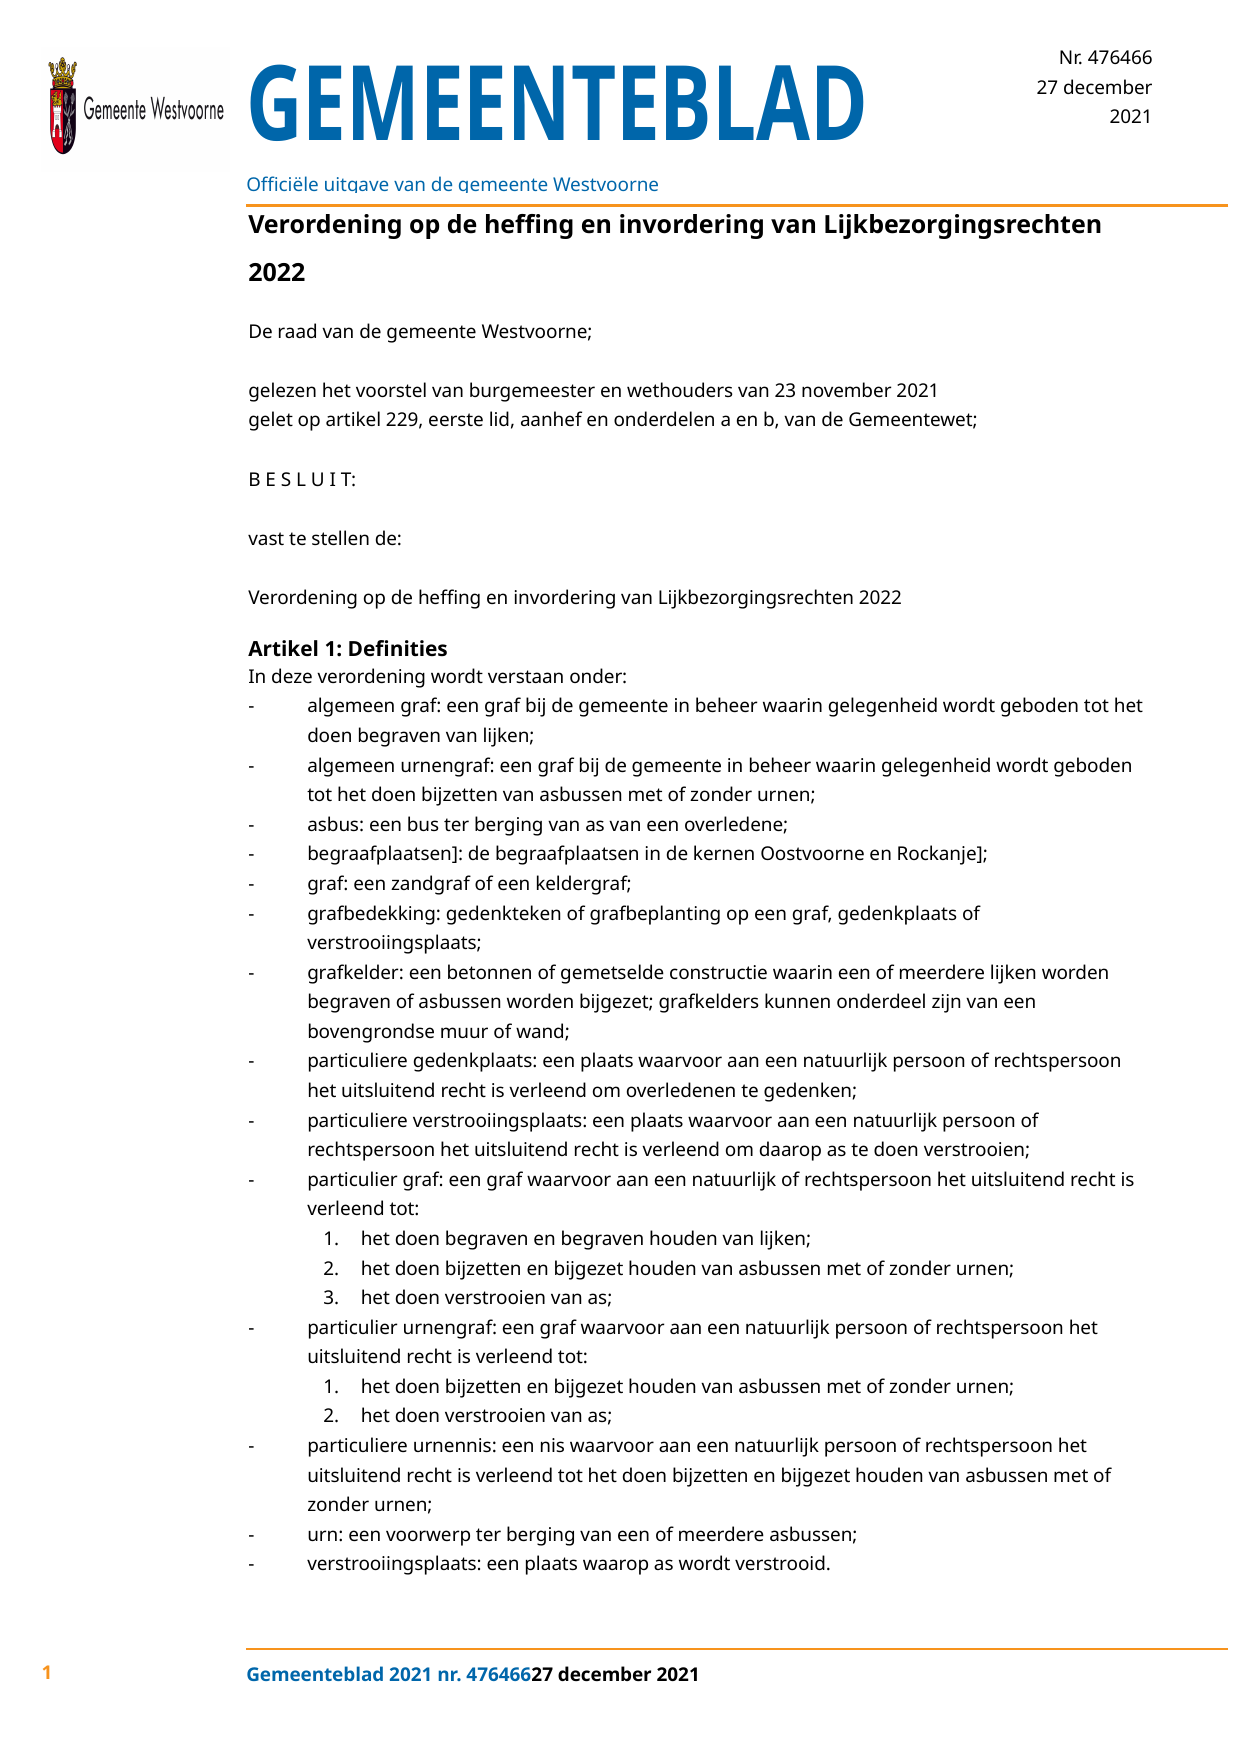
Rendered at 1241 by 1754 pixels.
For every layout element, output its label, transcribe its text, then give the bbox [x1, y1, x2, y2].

text vast te stellen de: [248, 525, 1152, 551]
list grafkelder: een betonnen of gemetselde constructie waarin een of meerdere lijken worden begraven of asbussen worden bijgezet; grafkelders kunnen onderdeel zijn van een bovengrondse muur of wand; [248, 959, 1152, 1044]
text Verordening op de heffing en invordering van Lijkbezorgingsrechten 2022 [248, 207, 1152, 288]
text gelet op artikel 229, eerste lid, aanhef en onderdelen a en b, van de Gemeentewet; [248, 407, 1152, 432]
text gelezen het voorstel van burgemeester en wethouders van 23 november 2021 [248, 377, 1152, 403]
list particulier graf: een graf waarvoor aan een natuurlijk of rechtspersoon het uitsluitend recht is verleend tot: [248, 1166, 1152, 1221]
list het doen verstrooien van as; [323, 1403, 1152, 1428]
list algemeen urnengraf: een graf bij de gemeente in beheer waarin gelegenheid wordt geboden tot het doen bijzetten van asbussen met of zonder urnen; [248, 752, 1152, 807]
list algemeen graf: een graf bij de gemeente in beheer waarin gelegenheid wordt geboden tot het doen begraven van lijken; [248, 693, 1152, 748]
list asbus: een bus ter berging van as van een overledene; [248, 811, 1152, 837]
list particuliere gedenkplaats: een plaats waarvoor aan een natuurlijk persoon of rechtspersoon het uitsluitend recht is verleend om overledenen te gedenken; [248, 1048, 1152, 1103]
text Verordening op de heffing en invordering van Lijkbezorgingsrechten 2022 [248, 584, 1152, 610]
list het doen begraven en begraven houden van lijken; [323, 1225, 1152, 1251]
text In deze verordening wordt verstaan onder: [248, 663, 1152, 689]
list het doen verstrooien van as; [323, 1284, 1152, 1310]
list urn: een voorwerp ter berging van een of meerdere asbussen; [248, 1521, 1152, 1547]
list verstrooiingsplaats: een plaats waarop as wordt verstrooid. [248, 1551, 1152, 1576]
list het doen bijzetten en bijgezet houden van asbussen met of zonder urnen; [323, 1255, 1152, 1280]
text B E S L U I T: [248, 466, 1152, 492]
list particuliere urnennis: een nis waarvoor aan een natuurlijk persoon of rechtspersoon het uitsluitend recht is verleend tot het doen bijzetten en bijgezet houden van asbussen met of zonder urnen; [248, 1432, 1152, 1517]
list begraafplaatsen]: de begraafplaatsen in de kernen Oostvoorne en Rockanje]; [248, 841, 1152, 866]
picture [41, 47, 231, 172]
list graf: een zandgraf of een keldergraf; [248, 870, 1152, 896]
list grafbedekking: gedenkteken of grafbeplanting op een graf, gedenkplaats of verstrooiingsplaats; [248, 900, 1152, 955]
text De raad van de gemeente Westvoorne; [248, 318, 1152, 344]
list het doen bijzetten en bijgezet houden van asbussen met of zonder urnen; [323, 1373, 1152, 1399]
text Artikel 1: Definities [248, 634, 1152, 663]
list particuliere verstrooiingsplaats: een plaats waarvoor aan een natuurlijk persoon of rechtspersoon het uitsluitend recht is verleend om daarop as te doen verstrooien; [248, 1107, 1152, 1162]
list particulier urnengraf: een graf waarvoor aan een natuurlijk persoon of rechtspersoon het uitsluitend recht is verleend tot: [248, 1314, 1152, 1369]
